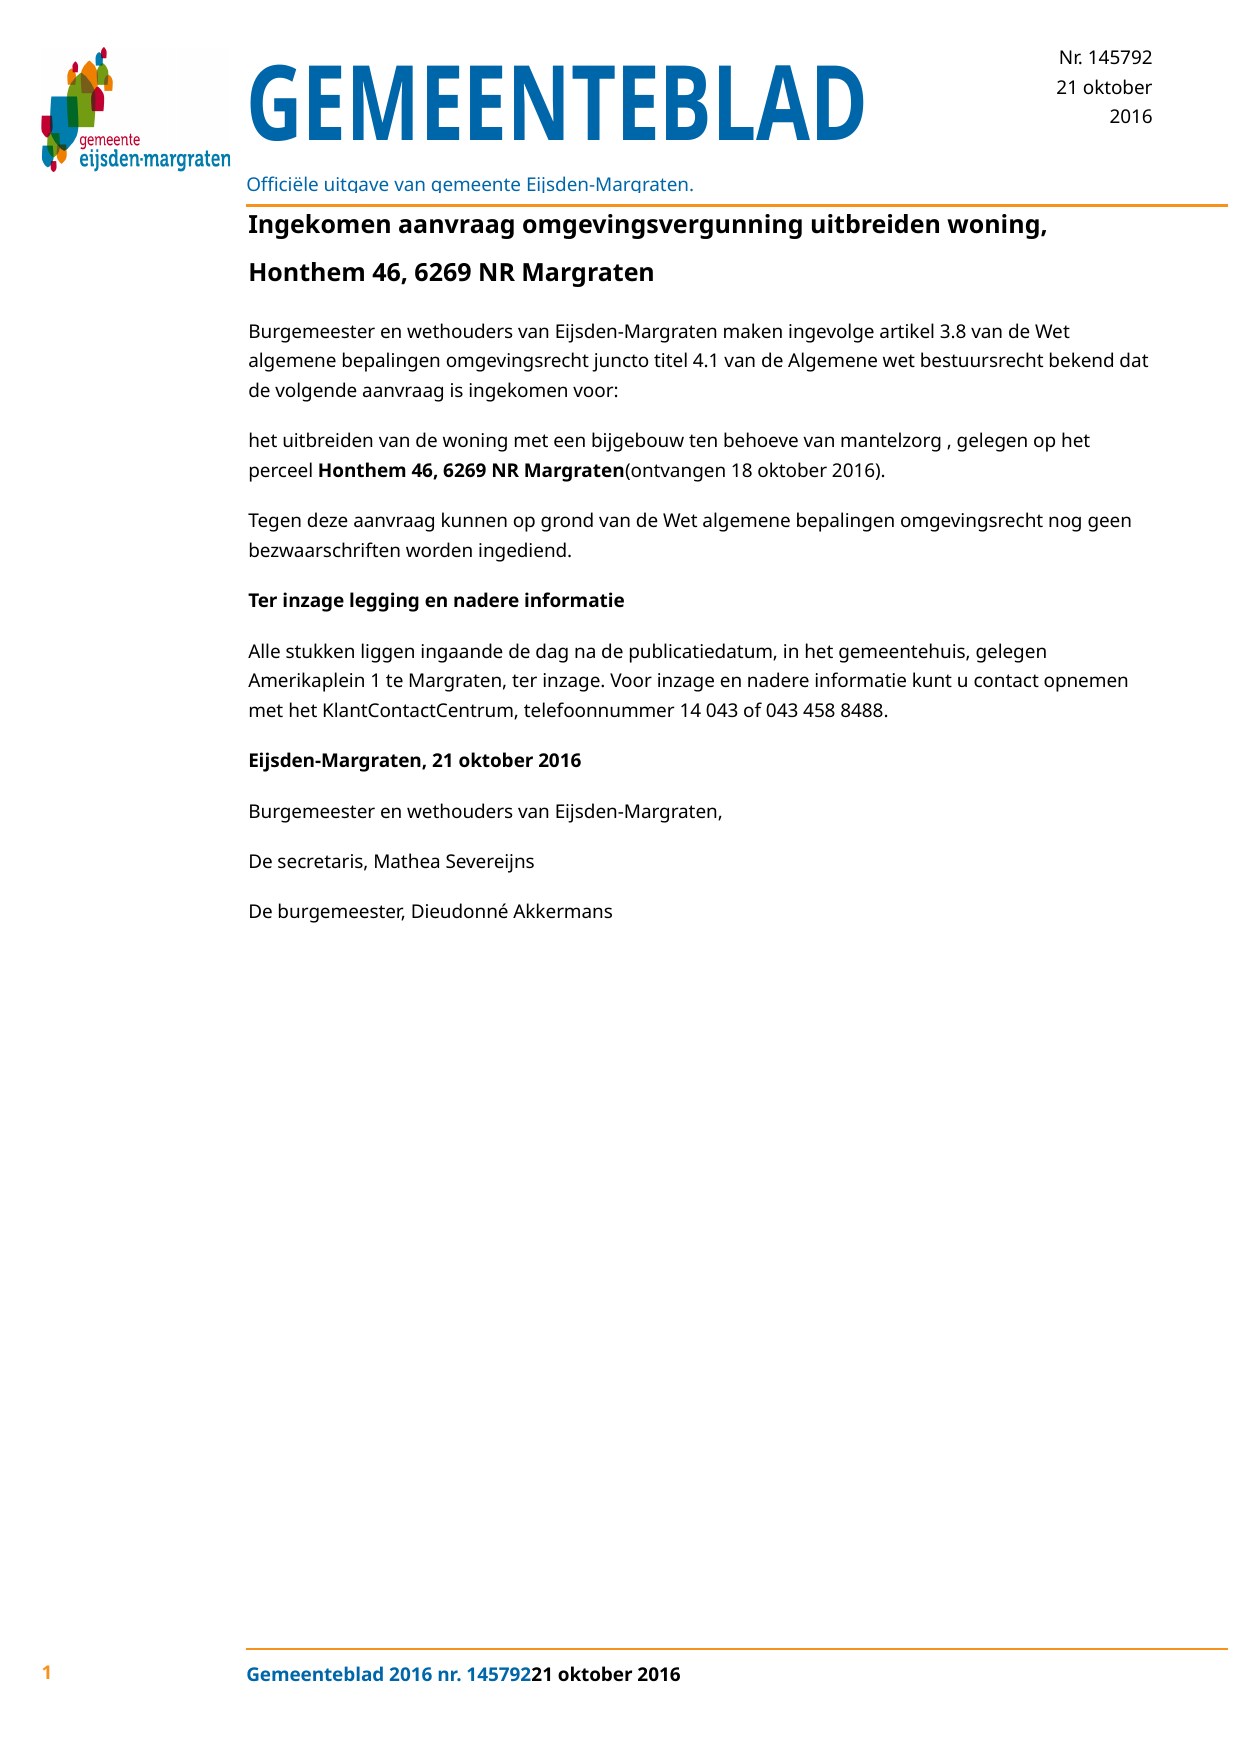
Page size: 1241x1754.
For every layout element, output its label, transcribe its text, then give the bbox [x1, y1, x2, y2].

text Eijsden-Margraten, 21 oktober 2016 [248, 747, 1152, 773]
picture [41, 47, 231, 172]
text Ingekomen aanvraag omgevingsvergunning uitbreiden woning, Honthem 46, 6269 NR Margraten [248, 207, 1152, 288]
text Alle stukken liggen ingaande de dag na de publicatiedatum, in het gemeentehuis, gelegen Amerikaplein 1 te Margraten, ter inzage. Voor inzage en nadere informatie kunt u contact opnemen met het KlantContactCentrum, telefoonnummer 14 043 of 043 458 8488. [248, 638, 1152, 723]
text Burgemeester en wethouders van Eijsden-Margraten maken ingevolge artikel 3.8 van de Wet algemene bepalingen omgevingsrecht juncto titel 4.1 van de Algemene wet bestuursrecht bekend dat de volgende aanvraag is ingekomen voor: [248, 318, 1152, 403]
text Burgemeester en wethouders van Eijsden-Margraten, [248, 798, 1152, 824]
text De secretaris, Mathea Severeijns [248, 848, 1152, 874]
text Tegen deze aanvraag kunnen op grond van de Wet algemene bepalingen omgevingsrecht nog geen bezwaarschriften worden ingediend. [248, 507, 1152, 563]
text De burgemeester, Dieudonné Akkermans [248, 899, 1152, 924]
text het uitbreiden van de woning met een bijgebouw ten behoeve van mantelzorg , gelegen op het perceel Honthem 46, 6269 NR Margraten(ontvangen 18 oktober 2016). [248, 427, 1152, 483]
text Ter inzage legging en nadere informatie [248, 587, 1152, 613]
